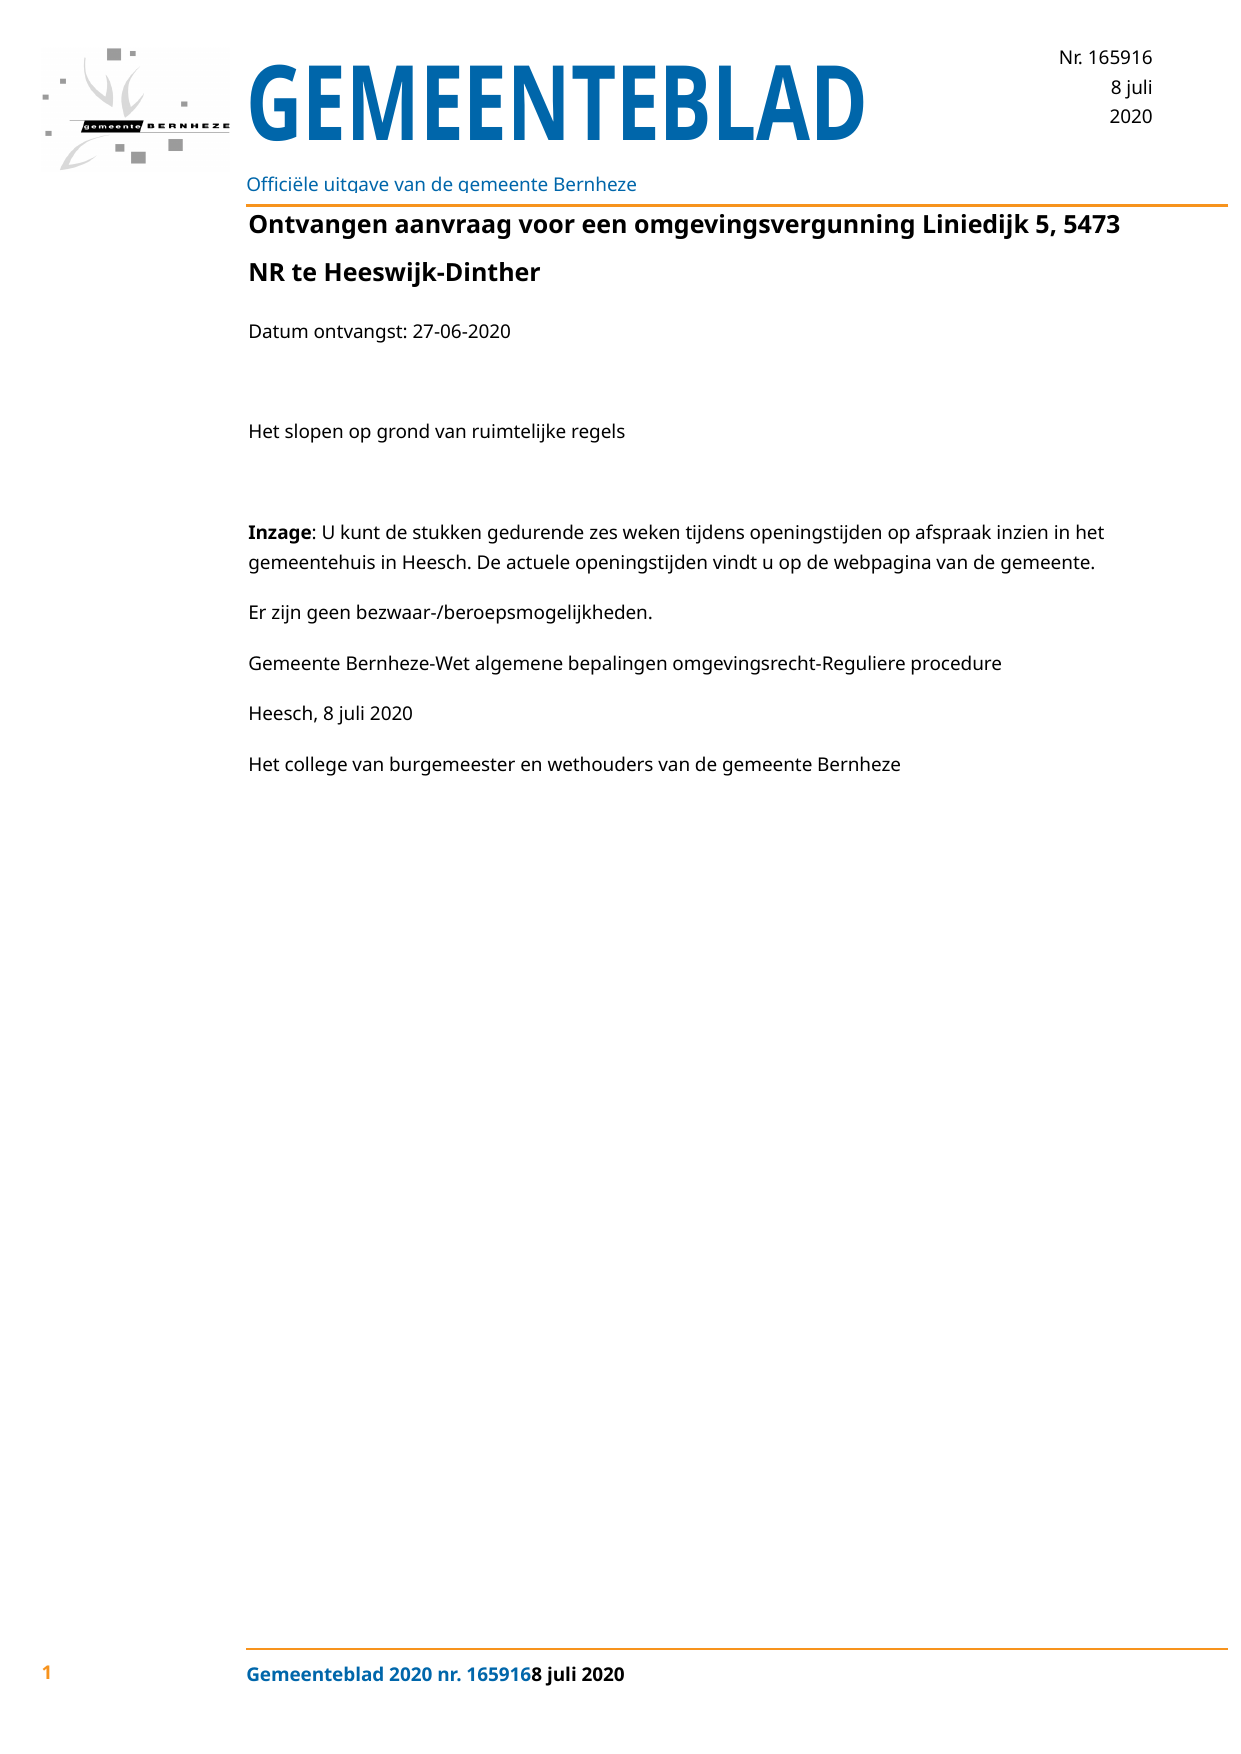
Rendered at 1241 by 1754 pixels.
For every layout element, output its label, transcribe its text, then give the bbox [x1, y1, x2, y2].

text Datum ontvangst: 27-06-2020 [248, 318, 1152, 344]
text Inzage: U kunt de stukken gedurende zes weken tijdens openingstijden op afspraak inzien in het gemeentehuis in Heesch. De actuele openingstijden vindt u op de webpagina van de gemeente. [248, 519, 1152, 575]
text Gemeente Bernheze-Wet algemene bepalingen omgevingsrecht-Reguliere procedure [248, 650, 1152, 676]
picture [41, 47, 231, 172]
text Het college van burgemeester en wethouders van de gemeente Bernheze [248, 751, 1152, 777]
text Ontvangen aanvraag voor een omgevingsvergunning Liniedijk 5, 5473 NR te Heeswijk-Dinther [248, 207, 1152, 288]
text Het slopen op grond van ruimtelijke regels [248, 419, 1152, 444]
text Heesch, 8 juli 2020 [248, 700, 1152, 726]
text Er zijn geen bezwaar-/beroepsmogelijkheden. [248, 599, 1152, 625]
